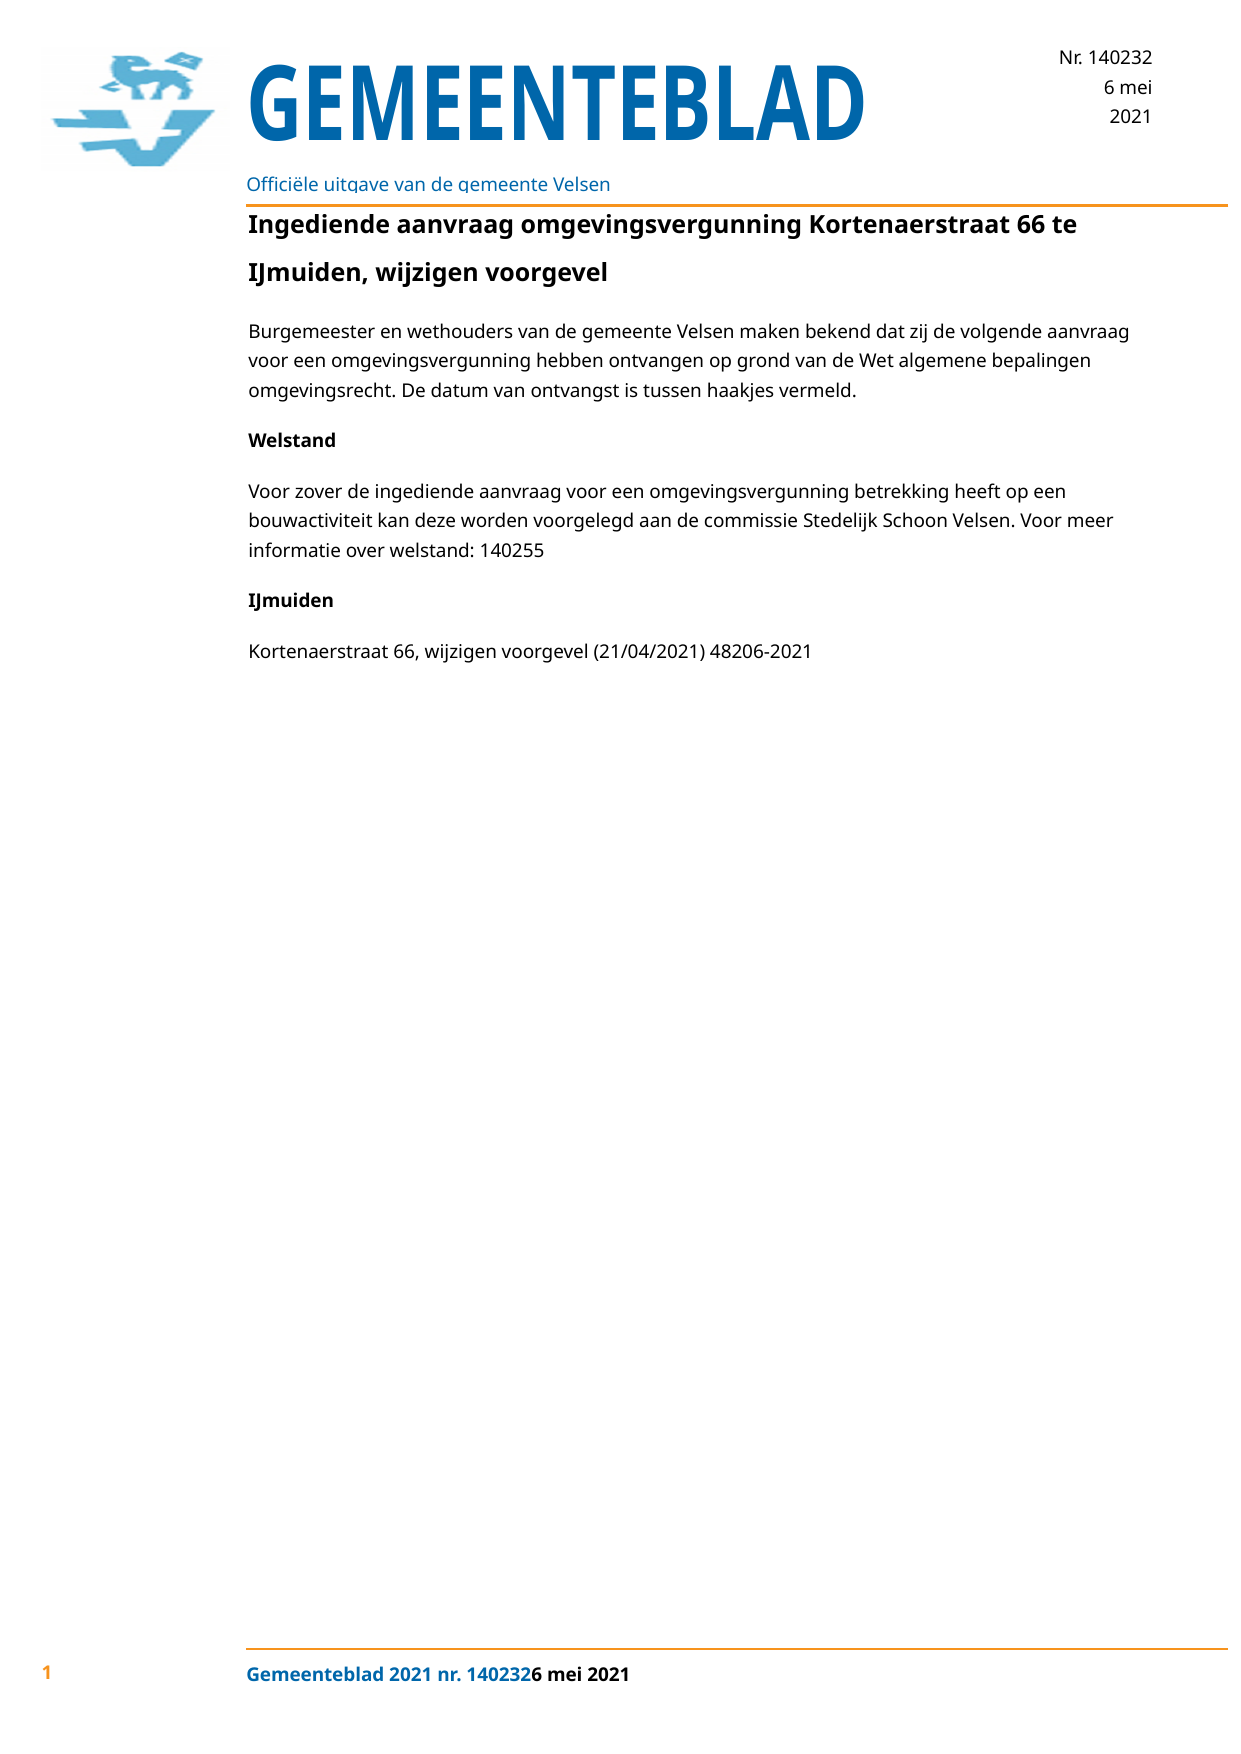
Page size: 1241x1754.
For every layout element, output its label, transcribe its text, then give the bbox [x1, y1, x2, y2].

picture [41, 47, 231, 172]
text Kortenaerstraat 66, wijzigen voorgevel (21/04/2021) 48206-2021 [248, 638, 1152, 664]
text Voor zover de ingediende aanvraag voor een omgevingsvergunning betrekking heeft op een bouwactiviteit kan deze worden voorgelegd aan de commissie Stedelijk Schoon Velsen. Voor meer informatie over welstand: 140255 [248, 478, 1152, 563]
text Welstand [248, 427, 1152, 453]
text Ingediende aanvraag omgevingsvergunning Kortenaerstraat 66 te IJmuiden, wijzigen voorgevel [248, 207, 1152, 288]
text IJmuiden [248, 587, 1152, 613]
text Burgemeester en wethouders van de gemeente Velsen maken bekend dat zij de volgende aanvraag voor een omgevingsvergunning hebben ontvangen op grond van de Wet algemene bepalingen omgevingsrecht. De datum van ontvangst is tussen haakjes vermeld. [248, 318, 1152, 403]
